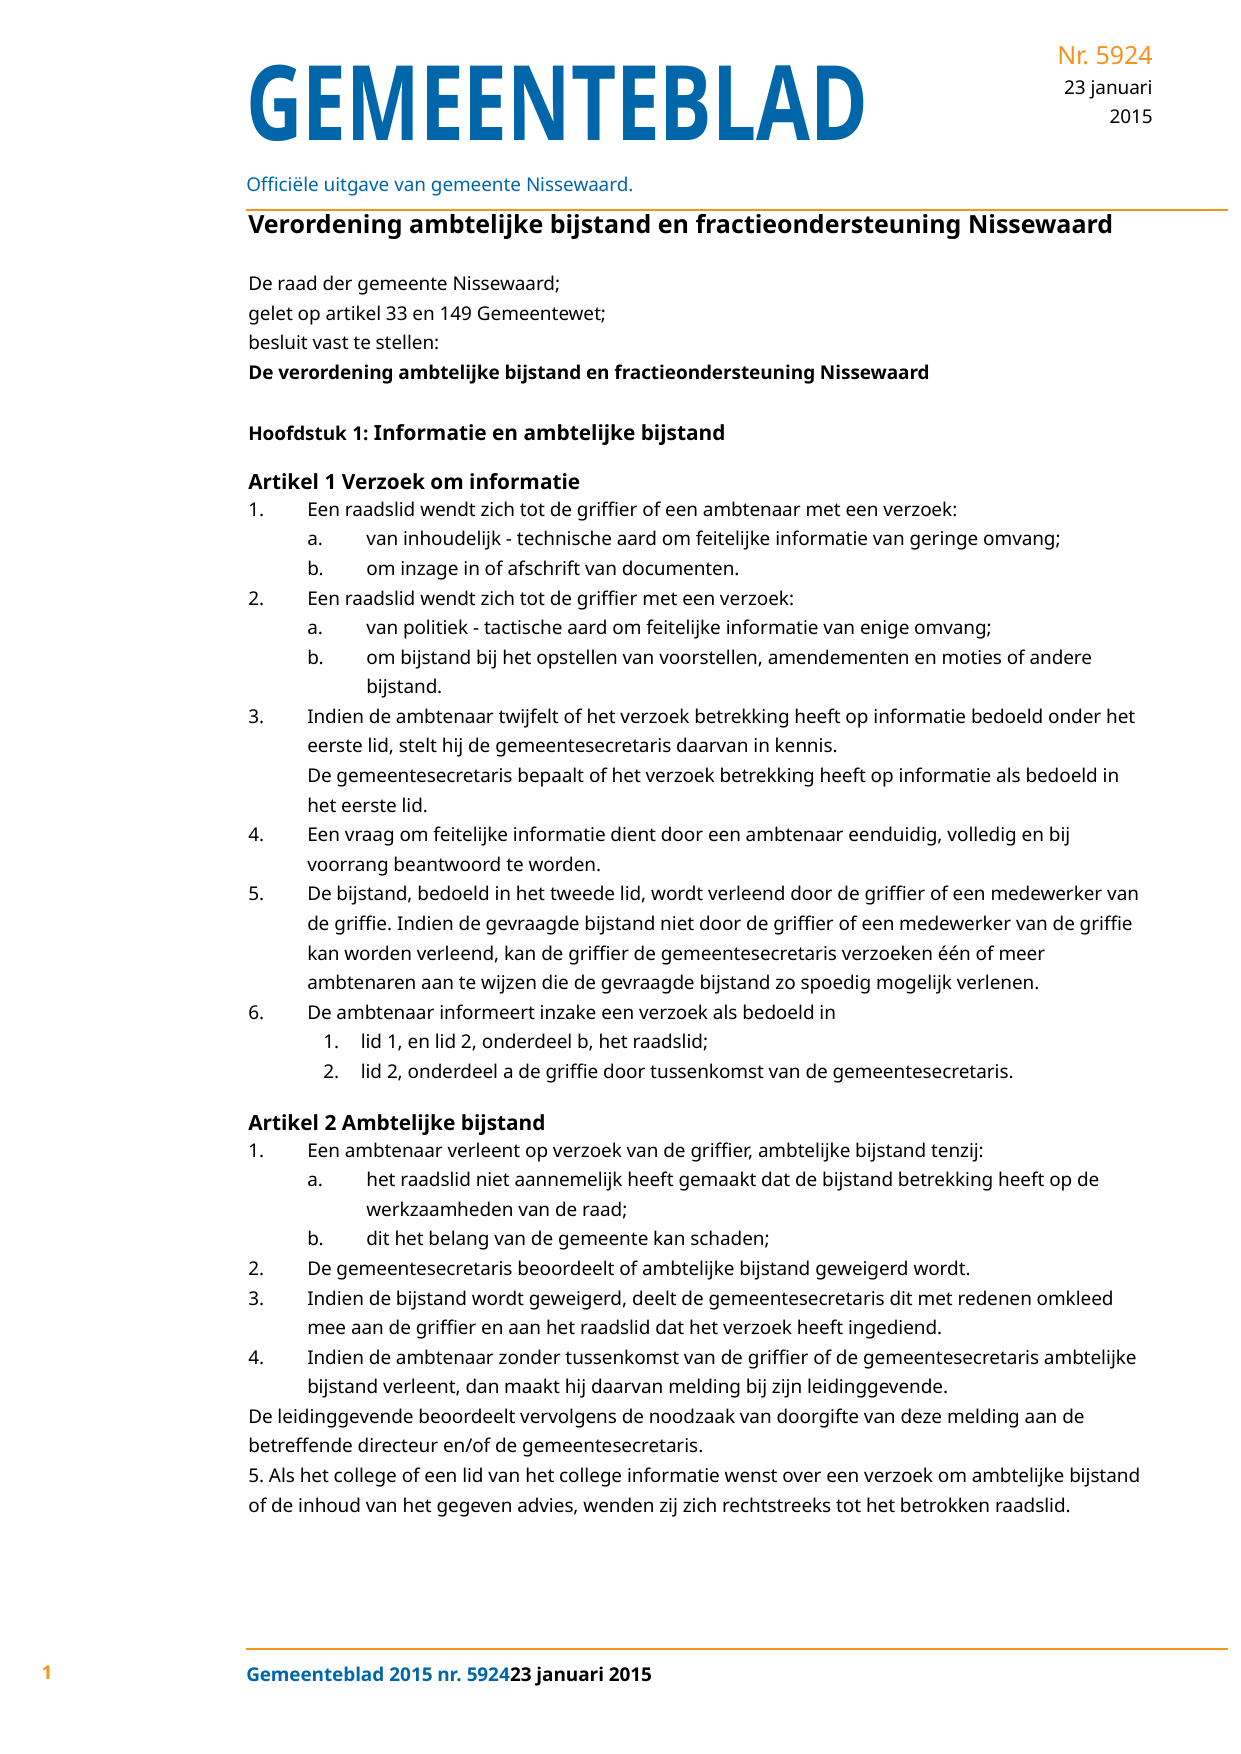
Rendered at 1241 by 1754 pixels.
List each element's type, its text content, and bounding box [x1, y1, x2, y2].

list lid 2, onderdeel a de griffie door tussenkomst van de gemeentesecretaris. [323, 1058, 1152, 1084]
list Indien de ambtenaar twijfelt of het verzoek betrekking heeft op informatie bedoeld onder het eerste lid, stelt hij de gemeentesecretaris daarvan in kennis. [248, 703, 1152, 758]
list Een raadslid wendt zich tot de griffier of een ambtenaar met een verzoek: [248, 496, 1152, 522]
text gelet op artikel 33 en 149 Gemeentewet; [248, 300, 1152, 326]
list De bijstand, bedoeld in het tweede lid, wordt verleend door de griffier of een medewerker van de griffie. Indien de gevraagde bijstand niet door de griffier of een medewerker van de griffie kan worden verleend, kan de griffier de gemeentesecretaris verzoeken één of meer ambtenaren aan te wijzen die de gevraagde bijstand zo spoedig mogelijk verlenen. [248, 881, 1152, 995]
text besluit vast te stellen: [248, 329, 1152, 355]
text Artikel 1 Verzoek om informatie [248, 467, 1152, 496]
list van politiek - tactische aard om feitelijke informatie van enige omvang; [307, 614, 1152, 640]
list om bijstand bij het opstellen van voorstellen, amendementen en moties of andere bijstand. [307, 644, 1152, 699]
text Hoofdstuk 1: Informatie en ambtelijke bijstand [248, 418, 1152, 447]
text 5. Als het college of een lid van het college informatie wenst over een verzoek om ambtelijke bijstand of de inhoud van het gegeven advies, wenden zij zich rechtstreeks tot het betrokken raadslid. [248, 1462, 1152, 1518]
text Verordening ambtelijke bijstand en fractieondersteuning Nissewaard [248, 211, 1152, 241]
text De verordening ambtelijke bijstand en fractieondersteuning Nissewaard [248, 359, 1152, 385]
text De raad der gemeente Nissewaard; [248, 270, 1152, 296]
list Een vraag om feitelijke informatie dient door een ambtenaar eenduidig, volledig en bij voorrang beantwoord te worden. [248, 821, 1152, 877]
list dit het belang van de gemeente kan schaden; [307, 1226, 1152, 1251]
list De gemeentesecretaris beoordeelt of ambtelijke bijstand geweigerd wordt. [248, 1255, 1152, 1281]
list Een raadslid wendt zich tot de griffier met een verzoek: [248, 585, 1152, 610]
list om inzage in of afschrift van documenten. [307, 555, 1152, 581]
text De leidinggevende beoordeelt vervolgens de noodzaak van doorgifte van deze melding aan de betreffende directeur en/of de gemeentesecretaris. [248, 1403, 1152, 1458]
picture [41, 47, 231, 172]
list Indien de bijstand wordt geweigerd, deelt de gemeentesecretaris dit met redenen omkleed mee aan de griffier en aan het raadslid dat het verzoek heeft ingediend. [248, 1285, 1152, 1340]
list Indien de ambtenaar zonder tussenkomst van de griffier of de gemeentesecretaris ambtelijke bijstand verleent, dan maakt hij daarvan melding bij zijn leidinggevende. [248, 1344, 1152, 1399]
text Artikel 2 Ambtelijke bijstand [248, 1108, 1152, 1137]
list De gemeentesecretaris bepaalt of het verzoek betrekking heeft op informatie als bedoeld in het eerste lid. [248, 762, 1152, 817]
list van inhoudelijk - technische aard om feitelijke informatie van geringe omvang; [307, 526, 1152, 551]
list De ambtenaar informeert inzake een verzoek als bedoeld in [248, 999, 1152, 1024]
list lid 1, en lid 2, onderdeel b, het raadslid; [323, 1028, 1152, 1054]
list het raadslid niet aannemelijk heeft gemaakt dat de bijstand betrekking heeft op de werkzaamheden van de raad; [307, 1166, 1152, 1222]
list Een ambtenaar verleent op verzoek van de griffier, ambtelijke bijstand tenzij: [248, 1137, 1152, 1163]
